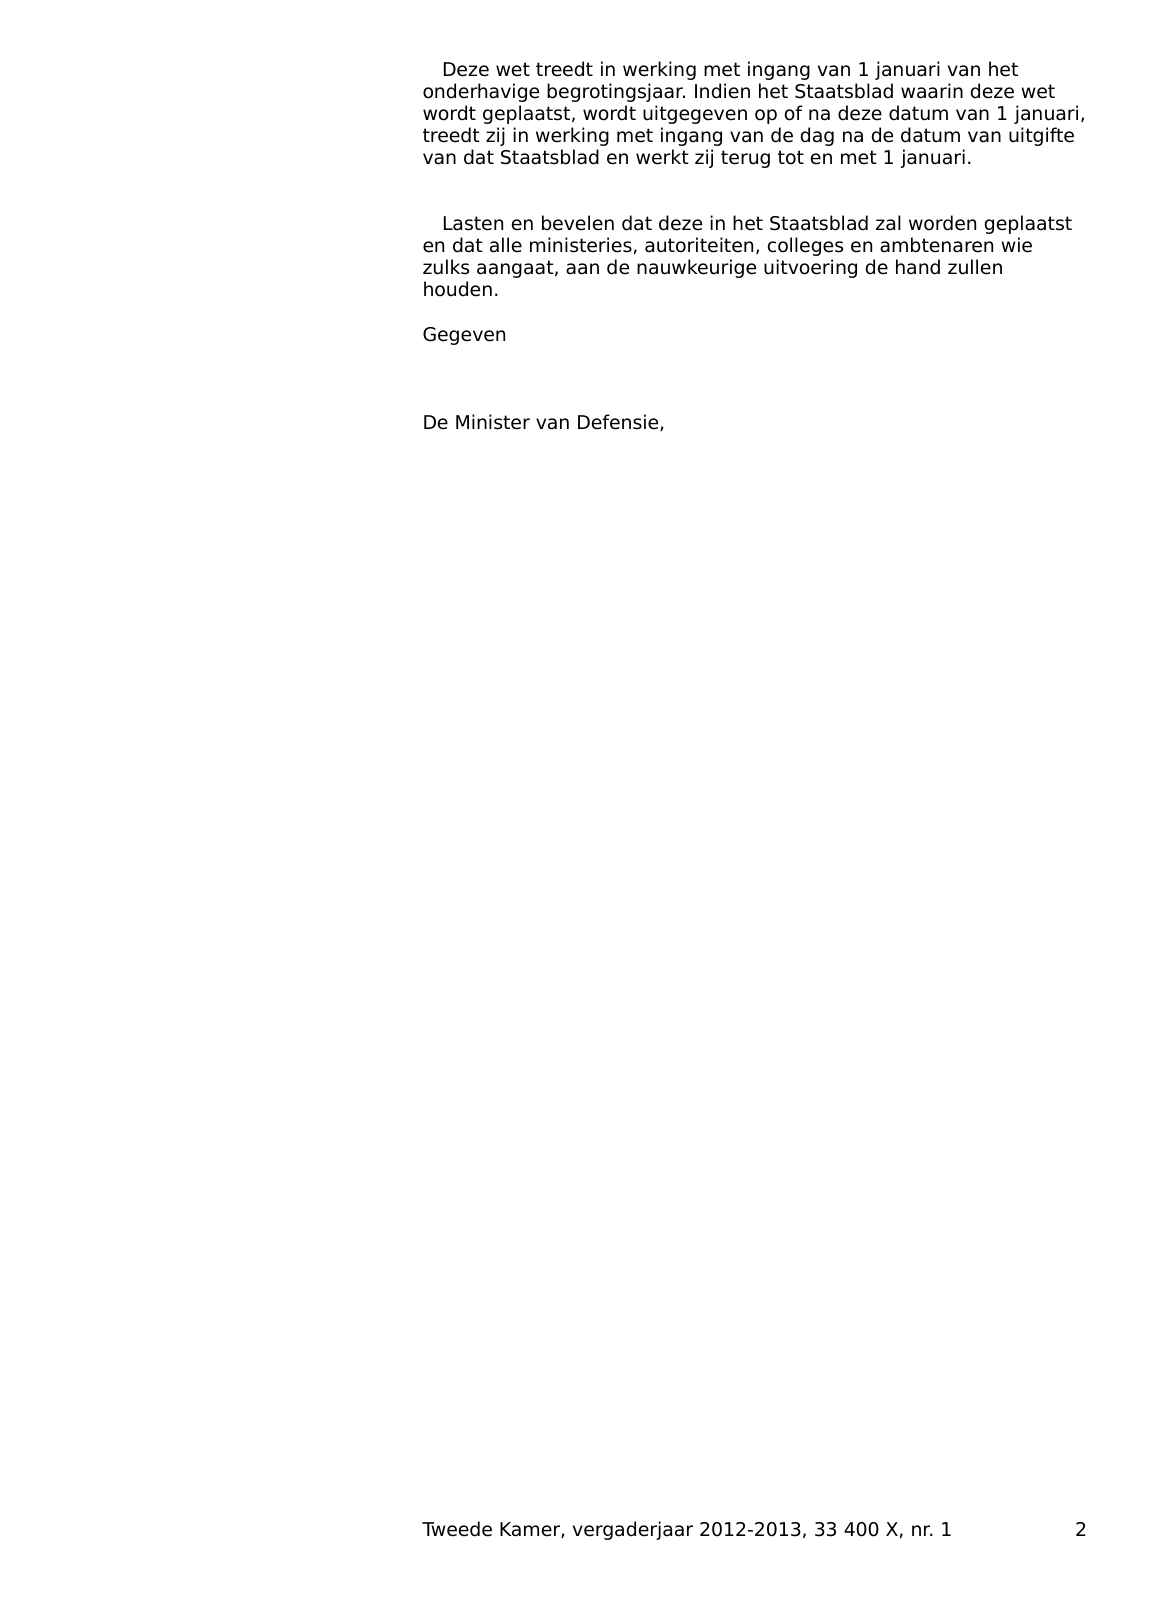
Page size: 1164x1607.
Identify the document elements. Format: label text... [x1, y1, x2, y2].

text Deze wet treedt in werking met ingang van 1 januari van het onderhavige begrotingsjaar. Indien het Staatsblad waarin deze wet wordt geplaatst, wordt uitgegeven op of na deze datum van 1 januari, treedt zij in werking met ingang van de dag na de datum van uitgifte van dat Staatsblad en werkt zij terug tot en met 1 januari. [422, 59, 1087, 169]
text Lasten en bevelen dat deze in het Staatsblad zal worden geplaatst en dat alle ministeries, autoriteiten, colleges en ambtenaren wie zulks aangaat, aan de nauwkeurige uitvoering de hand zullen houden. [422, 213, 1087, 301]
text Gegeven [422, 323, 1087, 345]
text De Minister van Defensie, [422, 412, 1087, 434]
